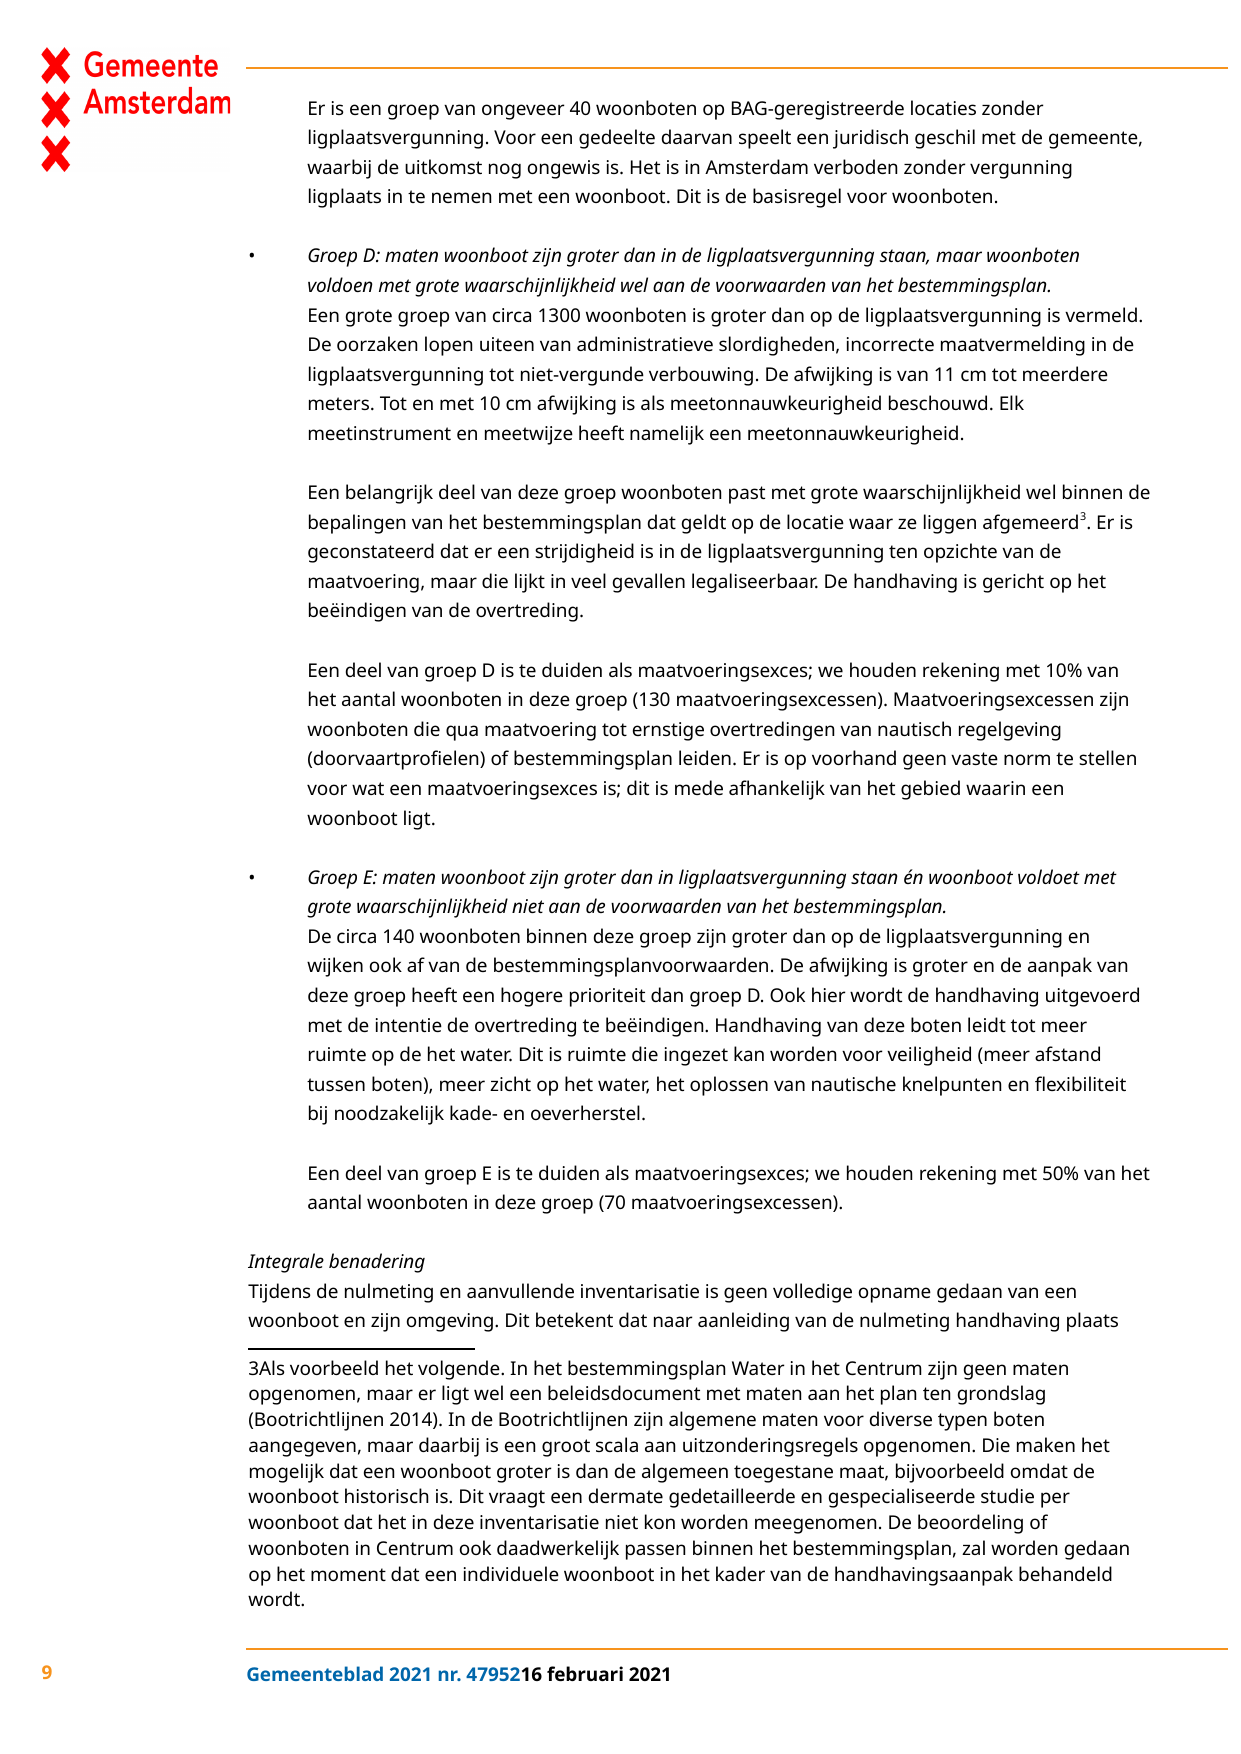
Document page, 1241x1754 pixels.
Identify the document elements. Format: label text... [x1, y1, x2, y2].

list Een grote groep van circa 1300 woonboten is groter dan op de ligplaatsvergunning is vermeld. De oorzaken lopen uiteen van administratieve slordigheden, incorrecte maatvermelding in de ligplaatsvergunning tot niet-vergunde verbouwing. De afwijking is van 11 cm tot meerdere meters. Tot en met 10 cm afwijking is als meetonnauwkeurigheid beschouwd. Elk meetinstrument en meetwijze heeft namelijk een meetonnauwkeurigheid. [248, 302, 1152, 446]
list Groep E: maten woonboot zijn groter dan in ligplaatsvergunning staan én woonboot voldoet met grote waarschijnlijkheid niet aan de voorwaarden van het bestemmingsplan. [248, 864, 1152, 919]
list Een deel van groep D is te duiden als maatvoeringsexces; we houden rekening met 10% van het aantal woonboten in deze groep (130 maatvoeringsexcessen). Maatvoeringsexcessen zijn woonboten die qua maatvoering tot ernstige overtredingen van nautisch regelgeving (doorvaartprofielen) of bestemmingsplan leiden. Er is op voorhand geen vaste norm te stellen voor wat een maatvoeringsexces is; dit is mede afhankelijk van het gebied waarin een woonboot ligt. [248, 657, 1152, 831]
list De circa 140 woonboten binnen deze groep zijn groter dan op de ligplaatsvergunning en wijken ook af van de bestemmingsplanvoorwaarden. De afwijking is groter en de aanpak van deze groep heeft een hogere prioriteit dan groep D. Ook hier wordt de handhaving uitgevoerd met de intentie de overtreding te beëindigen. Handhaving van deze boten leidt tot meer ruimte op de het water. Dit is ruimte die ingezet kan worden voor veiligheid (meer afstand tussen boten), meer zicht op het water, het oplossen van nautische knelpunten en flexibiliteit bij noodzakelijk kade- en oeverherstel. [248, 923, 1152, 1126]
text Tijdens de nulmeting en aanvullende inventarisatie is geen volledige opname gedaan van een woonboot en zijn omgeving. Dit betekent dat naar aanleiding van de nulmeting handhaving plaats [248, 1278, 1152, 1333]
list Groep D: maten woonboot zijn groter dan in de ligplaatsvergunning staan, maar woonboten voldoen met grote waarschijnlijkheid wel aan de voorwaarden van het bestemmingsplan. [248, 243, 1152, 298]
list Een belangrijk deel van deze groep woonboten past met grote waarschijnlijkheid wel binnen de bepalingen van het bestemmingsplan dat geldt op de locatie waar ze liggen afgemeerd. Er is geconstateerd dat er een strijdigheid is in de ligplaatsvergunning ten opzichte van de maatvoering, maar die lijkt in veel gevallen legaliseerbaar. De handhaving is gericht op het beëindigen van de overtreding. [248, 479, 1152, 623]
list Er is een groep van ongeveer 40 woonboten op BAG-geregistreerde locaties zonder ligplaatsvergunning. Voor een gedeelte daarvan speelt een juridisch geschil met de gemeente, waarbij de uitkomst nog ongewis is. Het is in Amsterdam verboden zonder vergunning ligplaats in te nemen met een woonboot. Dit is de basisregel voor woonboten. [248, 95, 1152, 209]
list Als voorbeeld het volgende. In het bestemmingsplan Water in het Centrum zijn geen maten opgenomen, maar er ligt wel een beleidsdocument met maten aan het plan ten grondslag (Bootrichtlijnen 2014). In de Bootrichtlijnen zijn algemene maten voor diverse typen boten aangegeven, maar daarbij is een groot scala aan uitzonderingsregels opgenomen. Die maken het mogelijk dat een woonboot groter is dan de algemeen toegestane maat, bijvoorbeeld omdat de woonboot historisch is. Dit vraagt een dermate gedetailleerde en gespecialiseerde studie per woonboot dat het in deze inventarisatie niet kon worden meegenomen. De beoordeling of woonboten in Centrum ook daadwerkelijk passen binnen het bestemmingsplan, zal worden gedaan op het moment dat een individuele woonboot in het kader van de handhavingsaanpak behandeld wordt. [248, 1355, 1152, 1612]
list Een deel van groep E is te duiden als maatvoeringsexces; we houden rekening met 50% van het aantal woonboten in deze groep (70 maatvoeringsexcessen). [248, 1160, 1152, 1215]
picture [41, 47, 231, 172]
text Integrale benadering [248, 1248, 1152, 1274]
